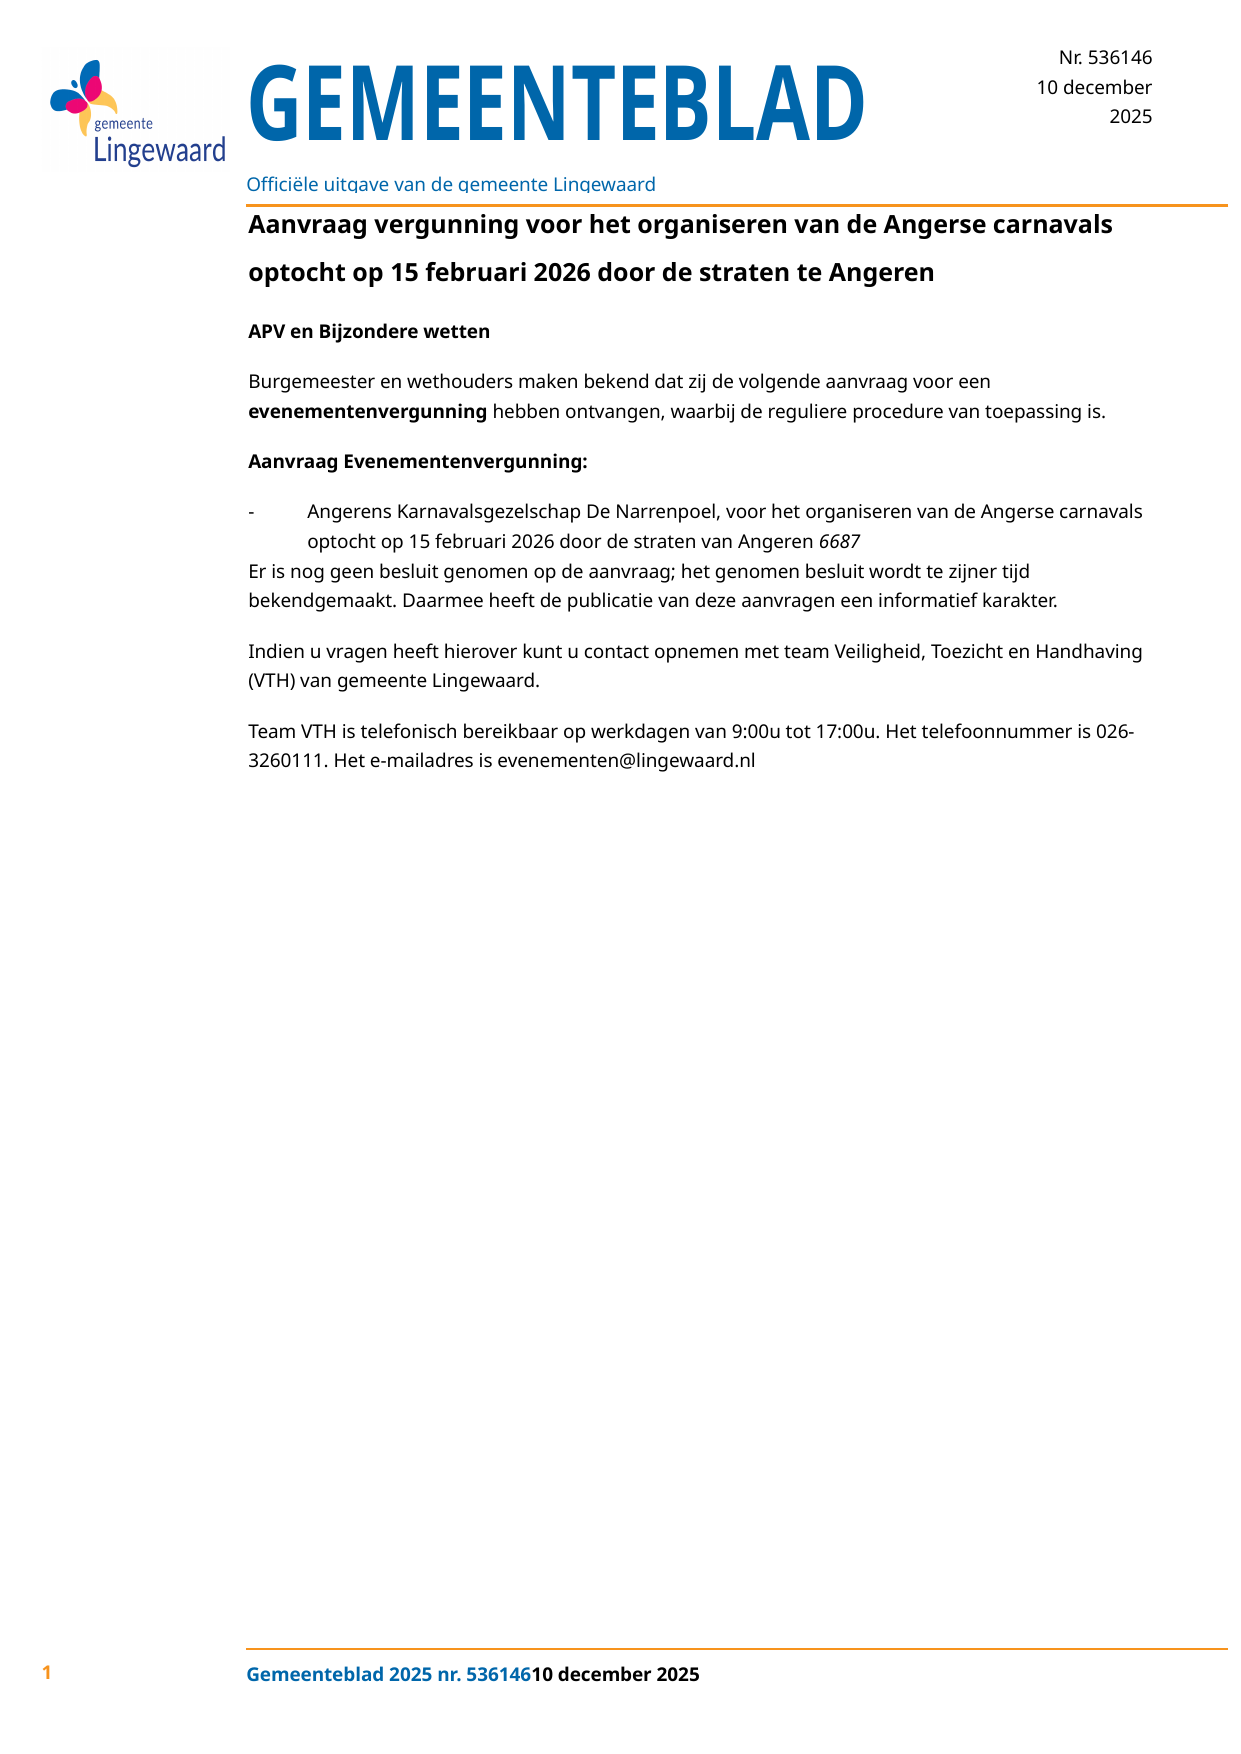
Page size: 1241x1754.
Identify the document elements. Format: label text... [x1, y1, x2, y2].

text APV en Bijzondere wetten [248, 318, 1152, 344]
text Burgemeester en wethouders maken bekend dat zij de volgende aanvraag voor een evenementenvergunning hebben ontvangen, waarbij de reguliere procedure van toepassing is. [248, 368, 1152, 424]
list Angerens Karnavalsgezelschap De Narrenpoel, voor het organiseren van de Angerse carnavals optocht op 15 februari 2026 door de straten van Angeren 6687 [248, 499, 1152, 554]
text Aanvraag vergunning voor het organiseren van de Angerse carnavals optocht op 15 februari 2026 door de straten te Angeren [248, 207, 1152, 288]
picture [41, 47, 231, 172]
text Er is nog geen besluit genomen op de aanvraag; het genomen besluit wordt te zijner tijd bekendgemaakt. Daarmee heeft de publicatie van deze aanvragen een informatief karakter. [248, 558, 1152, 613]
text Team VTH is telefonisch bereikbaar op werkdagen van 9:00u tot 17:00u. Het telefoonnummer is 026-3260111. Het e-mailadres is evenementen@lingewaard.nl [248, 718, 1152, 773]
text Indien u vragen heeft hierover kunt u contact opnemen met team Veiligheid, Toezicht en Handhaving (VTH) van gemeente Lingewaard. [248, 638, 1152, 693]
text Aanvraag Evenementenvergunning: [248, 448, 1152, 474]
